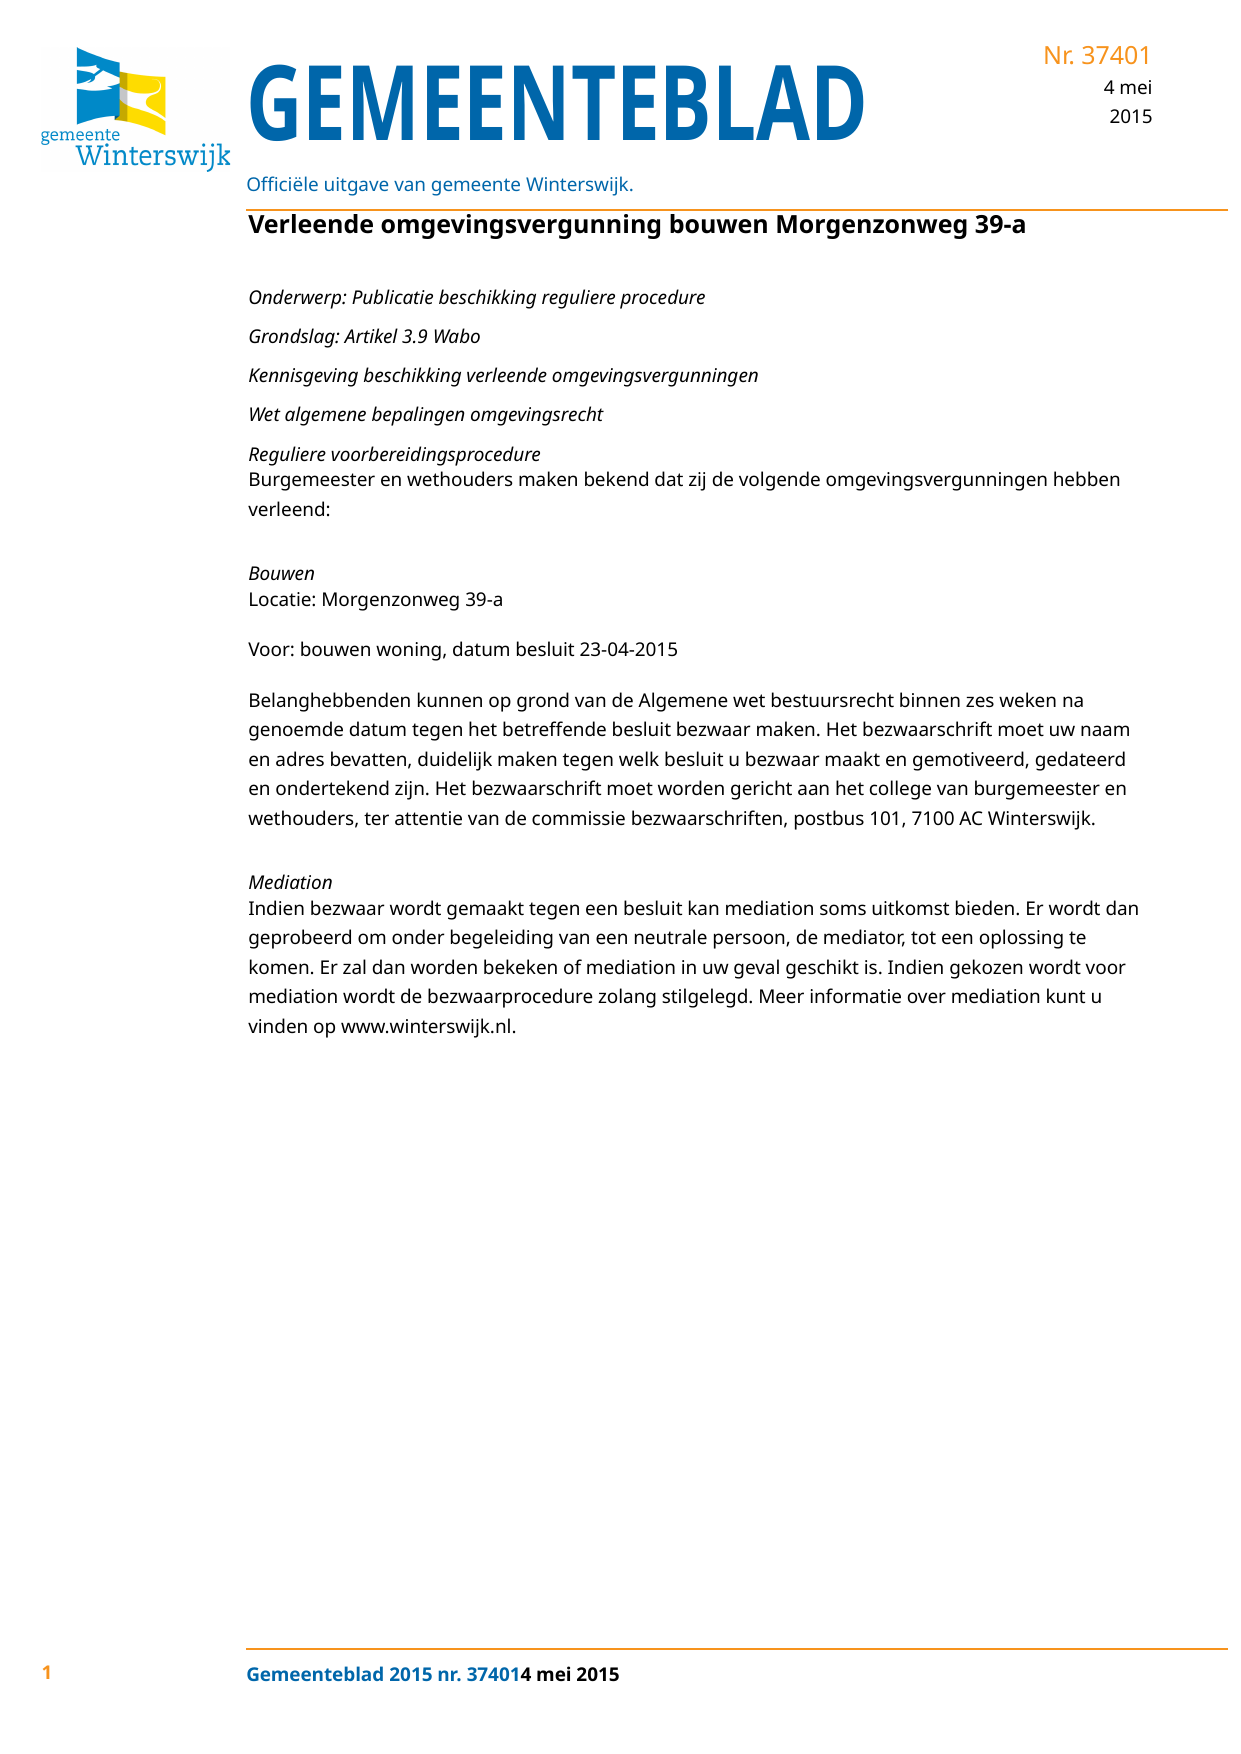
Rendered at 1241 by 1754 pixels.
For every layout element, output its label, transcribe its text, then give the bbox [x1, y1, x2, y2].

picture [225, 153, 231, 162]
text Mediation [248, 869, 1152, 895]
text Voor: bouwen woning, datum besluit 23-04-2015 [248, 636, 1152, 662]
picture [41, 47, 231, 172]
text Bouwen [248, 560, 1152, 586]
text Wet algemene bepalingen omgevingsrecht [248, 402, 1152, 427]
text Verleende omgevingsvergunning bouwen Morgenzonweg 39-a [248, 211, 1152, 241]
text Onderwerp: Publicatie beschikking reguliere procedure [248, 284, 1152, 309]
text Belanghebbenden kunnen op grond van de Algemene wet bestuursrecht binnen zes weken na genoemde datum tegen het betreffende besluit bezwaar maken. Het bezwaarschrift moet uw naam en adres bevatten, duidelijk maken tegen welk besluit u bezwaar maakt en gemotiveerd, gedateerd en ondertekend zijn. Het bezwaarschrift moet worden gericht aan het college van burgemeester en wethouders, ter attentie van de commissie bezwaarschriften, postbus 101, 7100 AC Winterswijk. [248, 687, 1152, 831]
text Indien bezwaar wordt gemaakt tegen een besluit kan mediation soms uitkomst bieden. Er wordt dan geprobeerd om onder begeleiding van een neutrale persoon, de mediator, tot een oplossing te komen. Er zal dan worden bekeken of mediation in uw geval geschikt is. Indien gekozen wordt voor mediation wordt de bezwaarprocedure zolang stilgelegd. Meer informatie over mediation kunt u vinden op www.winterswijk.nl. [248, 895, 1152, 1039]
text Reguliere voorbereidingsprocedure [248, 441, 1152, 467]
text Locatie: Morgenzonweg 39-a [248, 586, 1152, 612]
text Kennisgeving beschikking verleende omgevingsvergunningen [248, 362, 1152, 388]
text Burgemeester en wethouders maken bekend dat zij de volgende omgevingsvergunningen hebben verleend: [248, 467, 1152, 522]
text Grondslag: Artikel 3.9 Wabo [248, 323, 1152, 349]
